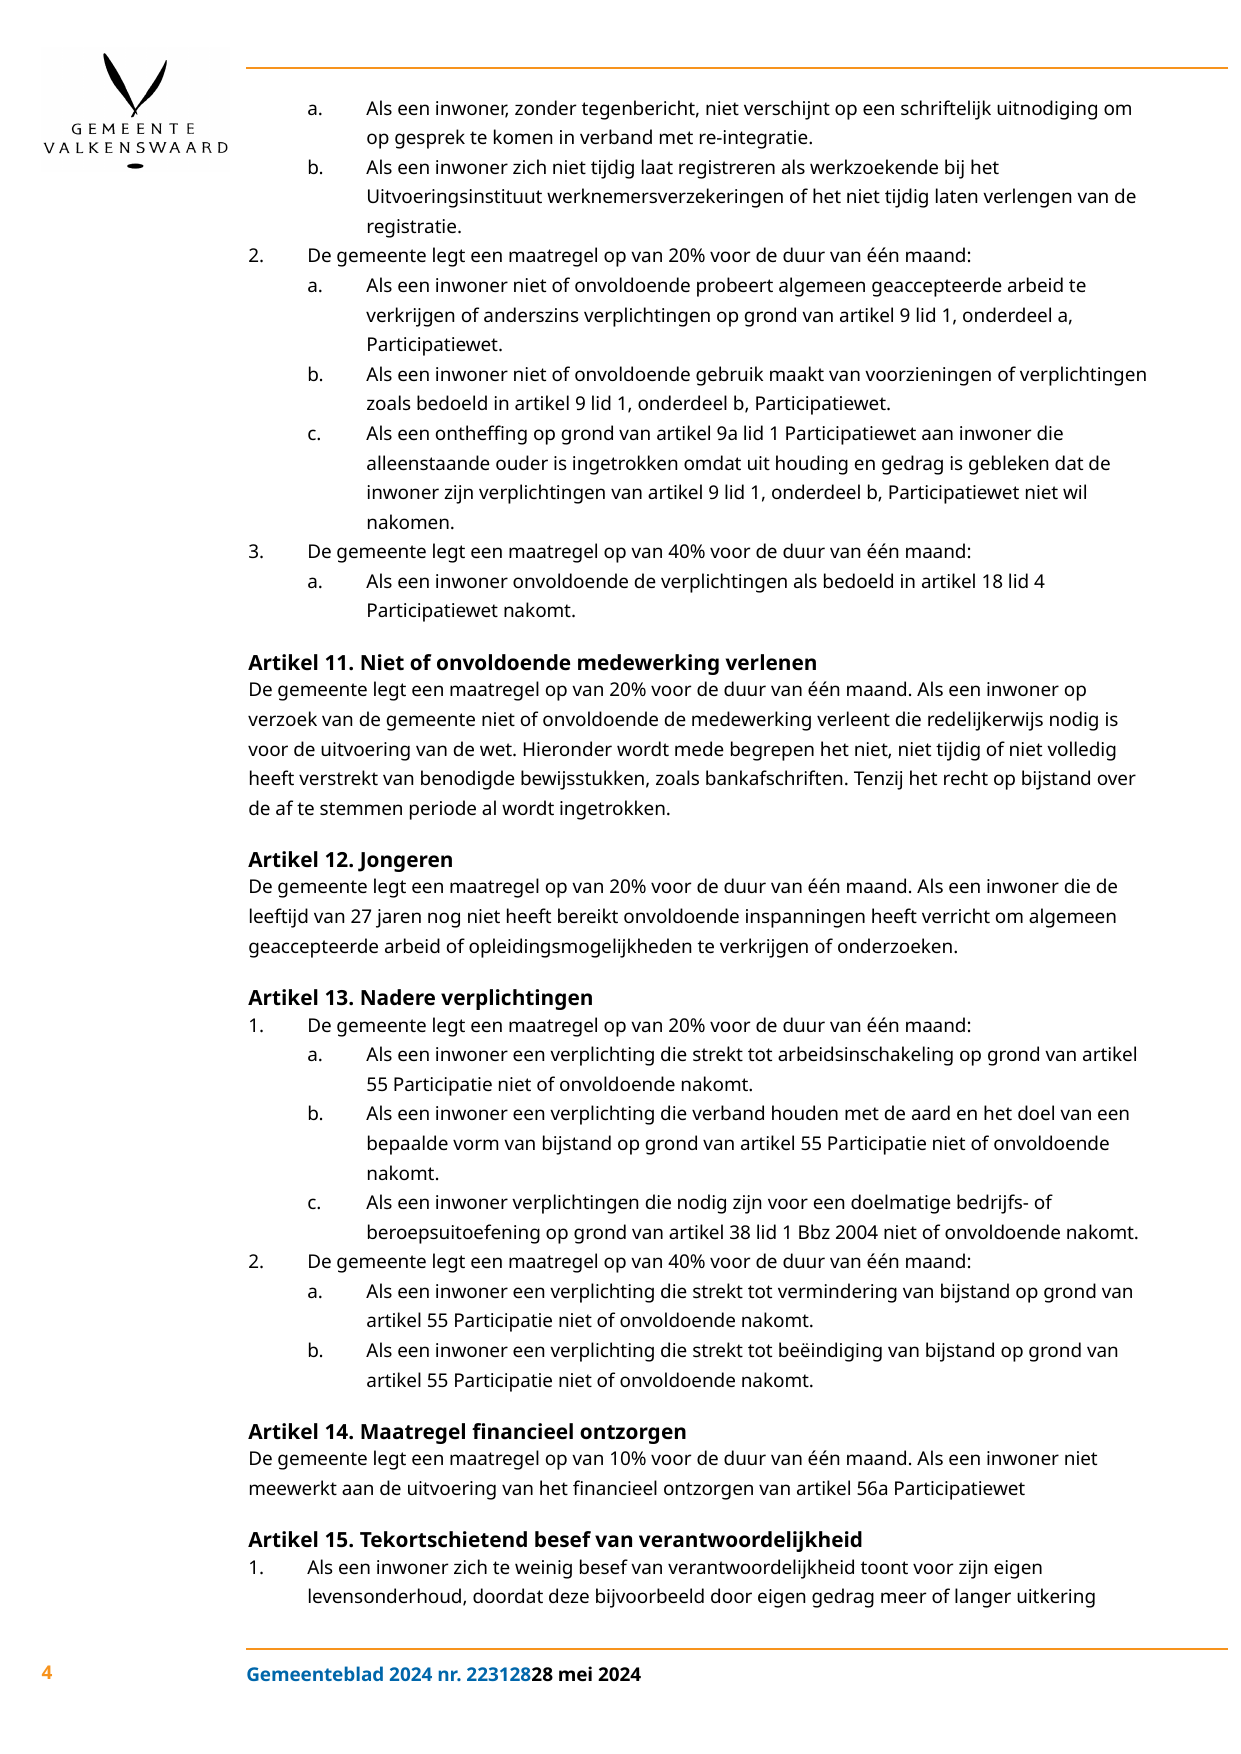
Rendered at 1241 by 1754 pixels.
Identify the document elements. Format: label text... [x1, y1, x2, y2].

list Als een inwoner een verplichting die strekt tot vermindering van bijstand op grond van artikel 55 Participatie niet of onvoldoende nakomt. [307, 1278, 1152, 1333]
list De gemeente legt een maatregel op van 20% voor de duur van één maand: [248, 1012, 1152, 1037]
list Als een inwoner zich niet tijdig laat registreren als werkzoekende bij het Uitvoeringsinstituut werknemersverzekeringen of het niet tijdig laten verlengen van de registratie. [307, 154, 1152, 239]
text Artikel 15. Tekortschietend besef van verantwoordelijkheid [248, 1526, 1152, 1554]
list De gemeente legt een maatregel op van 40% voor de duur van één maand: [248, 538, 1152, 564]
text De gemeente legt een maatregel op van 10% voor de duur van één maand. Als een inwoner niet meewerkt aan de uitvoering van het financieel ontzorgen van artikel 56a Participatiewet [248, 1446, 1152, 1501]
text Artikel 11. Niet of onvoldoende medewerking verlenen [248, 648, 1152, 677]
list De gemeente legt een maatregel op van 20% voor de duur van één maand: [248, 243, 1152, 268]
list Als een inwoner verplichtingen die nodig zijn voor een doelmatige bedrijfs- of beroepsuitoefening op grond van artikel 38 lid 1 Bbz 2004 niet of onvoldoende nakomt. [307, 1189, 1152, 1244]
picture [41, 47, 231, 172]
list Als een inwoner een verplichting die strekt tot beëindiging van bijstand op grond van artikel 55 Participatie niet of onvoldoende nakomt. [307, 1337, 1152, 1392]
list Als een inwoner zich te weinig besef van verantwoordelijkheid toont voor zijn eigen levensonderhoud, doordat deze bijvoorbeeld door eigen gedrag meer of langer uitkering [248, 1554, 1152, 1609]
list De gemeente legt een maatregel op van 40% voor de duur van één maand: [248, 1248, 1152, 1274]
text Artikel 13. Nadere verplichtingen [248, 983, 1152, 1012]
list Als een ontheffing op grond van artikel 9a lid 1 Participatiewet aan inwoner die alleenstaande ouder is ingetrokken omdat uit houding en gedrag is gebleken dat de inwoner zijn verplichtingen van artikel 9 lid 1, onderdeel b, Participatiewet niet wil nakomen. [307, 420, 1152, 535]
text Artikel 14. Maatregel financieel ontzorgen [248, 1417, 1152, 1446]
text Artikel 12. Jongeren [248, 845, 1152, 874]
text De gemeente legt een maatregel op van 20% voor de duur van één maand. Als een inwoner op verzoek van de gemeente niet of onvoldoende de medewerking verleent die redelijkerwijs nodig is voor de uitvoering van de wet. Hieronder wordt mede begrepen het niet, niet tijdig of niet volledig heeft verstrekt van benodigde bewijsstukken, zoals bankafschriften. Tenzij het recht op bijstand over de af te stemmen periode al wordt ingetrokken. [248, 677, 1152, 821]
list Als een inwoner onvoldoende de verplichtingen als bedoeld in artikel 18 lid 4 Participatiewet nakomt. [307, 568, 1152, 623]
list Als een inwoner, zonder tegenbericht, niet verschijnt op een schriftelijk uitnodiging om op gesprek te komen in verband met re-integratie. [307, 95, 1152, 150]
list Als een inwoner een verplichting die strekt tot arbeidsinschakeling op grond van artikel 55 Participatie niet of onvoldoende nakomt. [307, 1041, 1152, 1097]
list Als een inwoner een verplichting die verband houden met de aard en het doel van een bepaalde vorm van bijstand op grond van artikel 55 Participatie niet of onvoldoende nakomt. [307, 1101, 1152, 1185]
list Als een inwoner niet of onvoldoende gebruik maakt van voorzieningen of verplichtingen zoals bedoeld in artikel 9 lid 1, onderdeel b, Participatiewet. [307, 361, 1152, 416]
text De gemeente legt een maatregel op van 20% voor de duur van één maand. Als een inwoner die de leeftijd van 27 jaren nog niet heeft bereikt onvoldoende inspanningen heeft verricht om algemeen geaccepteerde arbeid of opleidingsmogelijkheden te verkrijgen of onderzoeken. [248, 874, 1152, 959]
list Als een inwoner niet of onvoldoende probeert algemeen geaccepteerde arbeid te verkrijgen of anderszins verplichtingen op grond van artikel 9 lid 1, onderdeel a, Participatiewet. [307, 272, 1152, 357]
